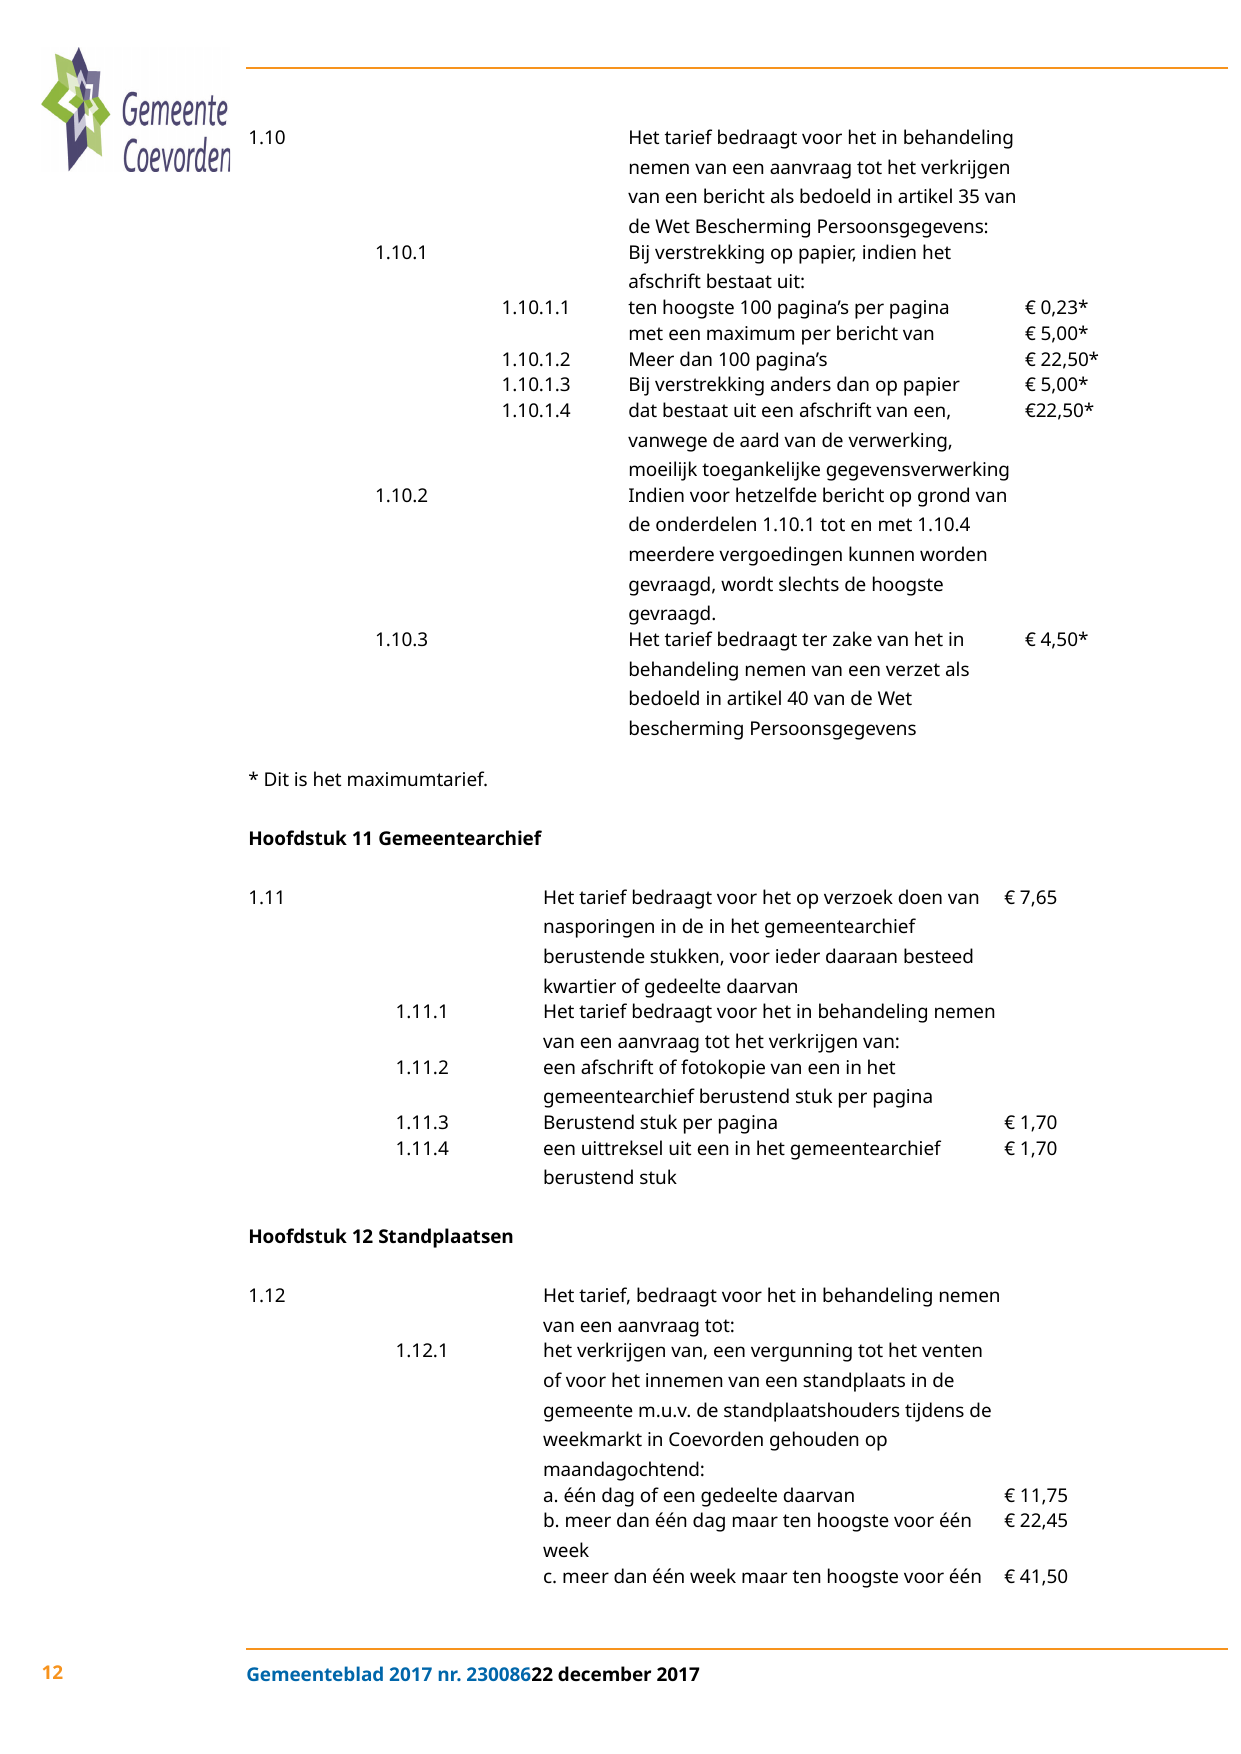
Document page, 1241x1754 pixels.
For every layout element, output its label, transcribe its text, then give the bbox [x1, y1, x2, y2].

table_cell 1.10.1.3 [501, 371, 628, 397]
text Hoofdstuk 12 Standplaatsen [248, 1223, 1152, 1249]
table_cell 1.11.1 [395, 999, 543, 1054]
table_cell [1004, 1338, 1152, 1482]
table_cell [248, 320, 375, 346]
table_cell [1004, 1054, 1152, 1109]
table_cell € 22,45 [1004, 1508, 1152, 1563]
table_cell een uittreksel uit een in het gemeentearchief berustend stuk [543, 1135, 1004, 1190]
table_header € 7,65 [1004, 884, 1152, 999]
table_cell [248, 741, 375, 766]
table_cell [1025, 239, 1152, 294]
table_cell 1.10.1.4 [501, 397, 628, 482]
table_header [1004, 1283, 1152, 1338]
table_cell [248, 294, 375, 320]
table_cell [248, 1508, 395, 1563]
table_cell 1.10.1 [375, 239, 501, 294]
table_cell [395, 1508, 543, 1563]
table_cell € 22,50* [1025, 346, 1152, 371]
table_cell [248, 346, 375, 371]
table_cell [501, 482, 628, 626]
table_cell [628, 741, 1025, 766]
table_cell [375, 741, 501, 766]
table_cell 1.10.2 [375, 482, 501, 626]
table_cell dat bestaat uit een afschrift van een, vanwege de aard van de verwerking, moeilijk toegankelijke gegevensverwerking [628, 397, 1025, 482]
table_cell € 5,00* [1025, 371, 1152, 397]
table_cell [501, 626, 628, 741]
table_cell Bij verstrekking op papier, indien het afschrift bestaat uit: [628, 239, 1025, 294]
table_cell [1025, 741, 1152, 766]
table_cell [248, 371, 375, 397]
table_cell [375, 397, 501, 482]
table_header Het tarief bedraagt voor het in behandeling nemen van een aanvraag tot het verkrijgen van een bericht als bedoeld in artikel 35 van de Wet Bescherming Persoonsgegevens: [628, 125, 1025, 239]
table_cell 1.10.1.2 [501, 346, 628, 371]
table_cell Indien voor hetzelfde bericht op grond van de onderdelen 1.10.1 tot en met 1.10.4 meerdere vergoedingen kunnen worden gevraagd, wordt slechts de hoogste gevraagd. [628, 482, 1025, 626]
table_cell [248, 482, 375, 626]
table_cell € 41,50 [1004, 1563, 1152, 1588]
table_cell [501, 239, 628, 294]
table_cell €22,50* [1025, 397, 1152, 482]
table_cell [375, 294, 501, 320]
text Hoofdstuk 11 Gemeentearchief [248, 825, 1152, 851]
table_cell Meer dan 100 pagina’s [628, 346, 1025, 371]
table_cell [375, 371, 501, 397]
table_header Het tarief bedraagt voor het op verzoek doen van nasporingen in de in het gemeentearchief berustende stukken, voor ieder daaraan besteed kwartier of gedeelte daarvan [543, 884, 1004, 999]
table_cell 1.11.2 [395, 1054, 543, 1109]
table_header [375, 125, 501, 239]
table_header [395, 884, 543, 999]
table_cell € 4,50* [1025, 626, 1152, 741]
table_header [1025, 125, 1152, 239]
table_cell [248, 626, 375, 741]
picture [41, 47, 231, 172]
table_cell [395, 1563, 543, 1588]
table_cell [1025, 482, 1152, 626]
table_cell Het tarief bedraagt voor het in behandeling nemen van een aanvraag tot het verkrijgen van: [543, 999, 1004, 1054]
table_cell 1.11.4 [395, 1135, 543, 1190]
table_header 1.10 [248, 125, 375, 239]
table_header 1.12 [248, 1283, 395, 1338]
table_cell € 5,00* [1025, 320, 1152, 346]
table_cell [248, 1563, 395, 1588]
table_cell € 1,70 [1004, 1109, 1152, 1135]
table_cell [248, 999, 395, 1054]
table_cell [395, 1482, 543, 1507]
table_cell [248, 1135, 395, 1190]
table_cell Berustend stuk per pagina [543, 1109, 1004, 1135]
table_cell 1.10.3 [375, 626, 501, 741]
table_cell a. één dag of een gedeelte daarvan [543, 1482, 1004, 1507]
table_cell 1.10.1.1 [501, 294, 628, 320]
table_cell een afschrift of fotokopie van een in het gemeentearchief berustend stuk per pagina [543, 1054, 1004, 1109]
table_cell [375, 346, 501, 371]
table_cell [248, 1338, 395, 1482]
table_cell [501, 320, 628, 346]
table_header [395, 1283, 543, 1338]
table_cell € 0,23* [1025, 294, 1152, 320]
table_cell * Dit is het maximumtarief. [248, 766, 1152, 792]
table_cell 1.12.1 [395, 1338, 543, 1482]
table_cell [248, 1482, 395, 1507]
table_cell € 11,75 [1004, 1482, 1152, 1507]
table_header Het tarief, bedraagt voor het in behandeling nemen van een aanvraag tot: [543, 1283, 1004, 1338]
table_cell [248, 239, 375, 294]
table_cell het verkrijgen van, een vergunning tot het venten of voor het innemen van een standplaats in de gemeente m.u.v. de standplaatshouders tijdens de weekmarkt in Coevorden gehouden op maandagochtend: [543, 1338, 1004, 1482]
table_cell [248, 1109, 395, 1135]
table_cell € 1,70 [1004, 1135, 1152, 1190]
table_cell c. meer dan één week maar ten hoogste voor één [543, 1563, 1004, 1588]
table_cell [1004, 999, 1152, 1054]
table_cell [375, 320, 501, 346]
table_cell Bij verstrekking anders dan op papier [628, 371, 1025, 397]
table_cell ten hoogste 100 pagina’s per pagina [628, 294, 1025, 320]
table_cell 1.11.3 [395, 1109, 543, 1135]
table_header 1.11 [248, 884, 395, 999]
table_cell Het tarief bedraagt ter zake van het in behandeling nemen van een verzet als bedoeld in artikel 40 van de Wet bescherming Persoonsgegevens [628, 626, 1025, 741]
table_cell [248, 1054, 395, 1109]
table_cell b. meer dan één dag maar ten hoogste voor één week [543, 1508, 1004, 1563]
table_header [501, 125, 628, 239]
table_cell [501, 741, 628, 766]
table_cell [248, 397, 375, 482]
table_cell met een maximum per bericht van [628, 320, 1025, 346]
